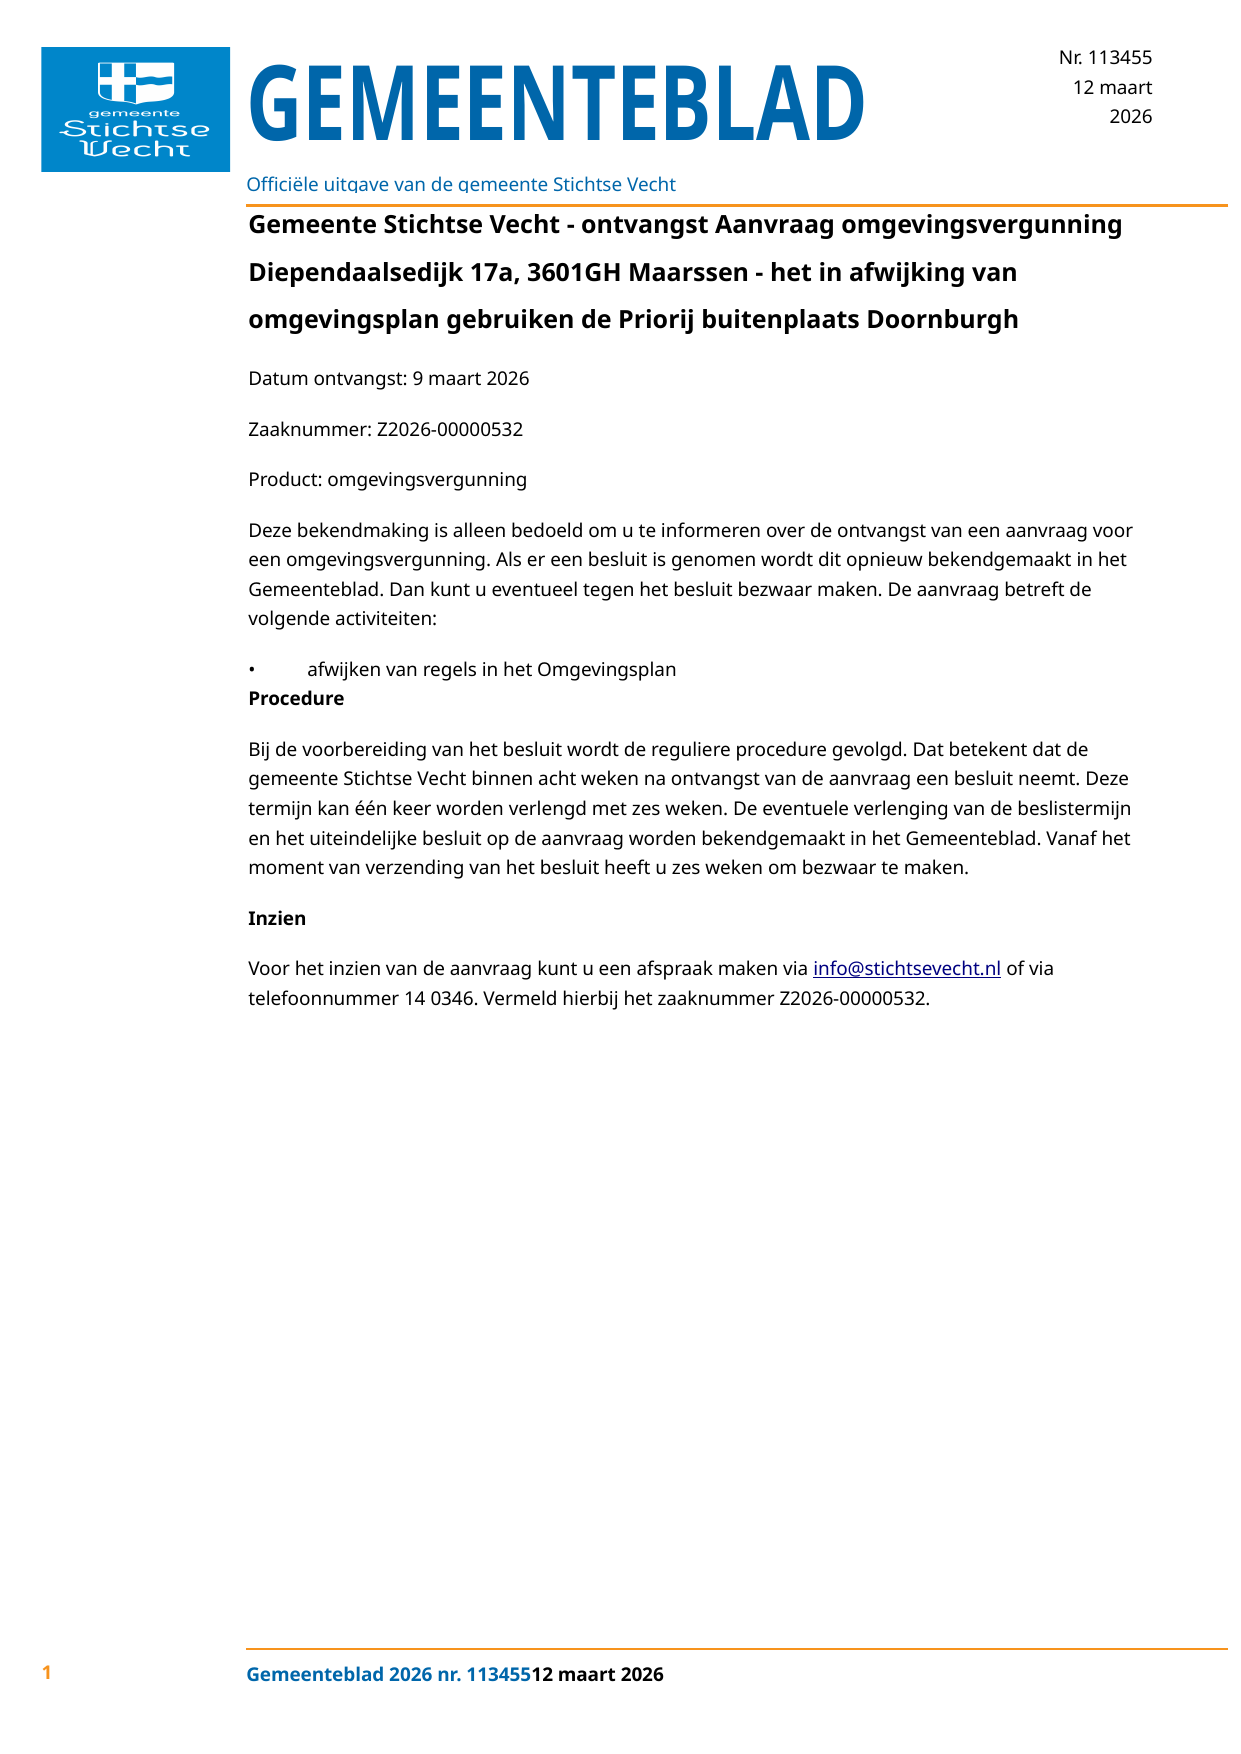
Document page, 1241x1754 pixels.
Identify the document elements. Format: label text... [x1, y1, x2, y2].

text Gemeente Stichtse Vecht - ontvangst Aanvraag omgevingsvergunning Diependaalsedijk 17a, 3601GH Maarssen - het in afwijking van omgevingsplan gebruiken de Priorij buitenplaats Doornburgh [248, 207, 1152, 336]
picture [99, 63, 135, 101]
text Zaaknummer: Z2026-00000532 [248, 416, 1152, 442]
text Product: omgevingsvergunning [248, 466, 1152, 492]
list afwijken van regels in het Omgevingsplan [248, 656, 1152, 682]
text Datum ontvangst: 9 maart 2026 [248, 366, 1152, 391]
text Deze bekendmaking is alleen bedoeld om u te informeren over de ontvangst van een aanvraag voor een omgevingsvergunning. Als er een besluit is genomen wordt dit opnieuw bekendgemaakt in het Gemeenteblad. Dan kunt u eventueel tegen het besluit bezwaar maken. De aanvraag betreft de volgende activiteiten: [248, 517, 1152, 631]
text Bij de voorbereiding van het besluit wordt de reguliere procedure gevolgd. Dat betekent dat de gemeente Stichtse Vecht binnen acht weken na ontvangst van de aanvraag een besluit neemt. Deze termijn kan één keer worden verlengd met zes weken. De eventuele verlenging van de beslistermijn en het uiteindelijke besluit op de aanvraag worden bekendgemaakt in het Gemeenteblad. Vanaf het moment van verzending van het besluit heeft u zes weken om bezwaar te maken. [248, 736, 1152, 880]
text Procedure [248, 686, 1152, 711]
text Inzien [248, 905, 1152, 930]
picture [137, 63, 174, 103]
text Voor het inzien van de aanvraag kunt u een afspraak maken via info@stichtsevecht.nl of via telefoonnummer 14 0346. Vermeld hierbij het zaaknummer Z2026-00000532. [248, 955, 1152, 1010]
